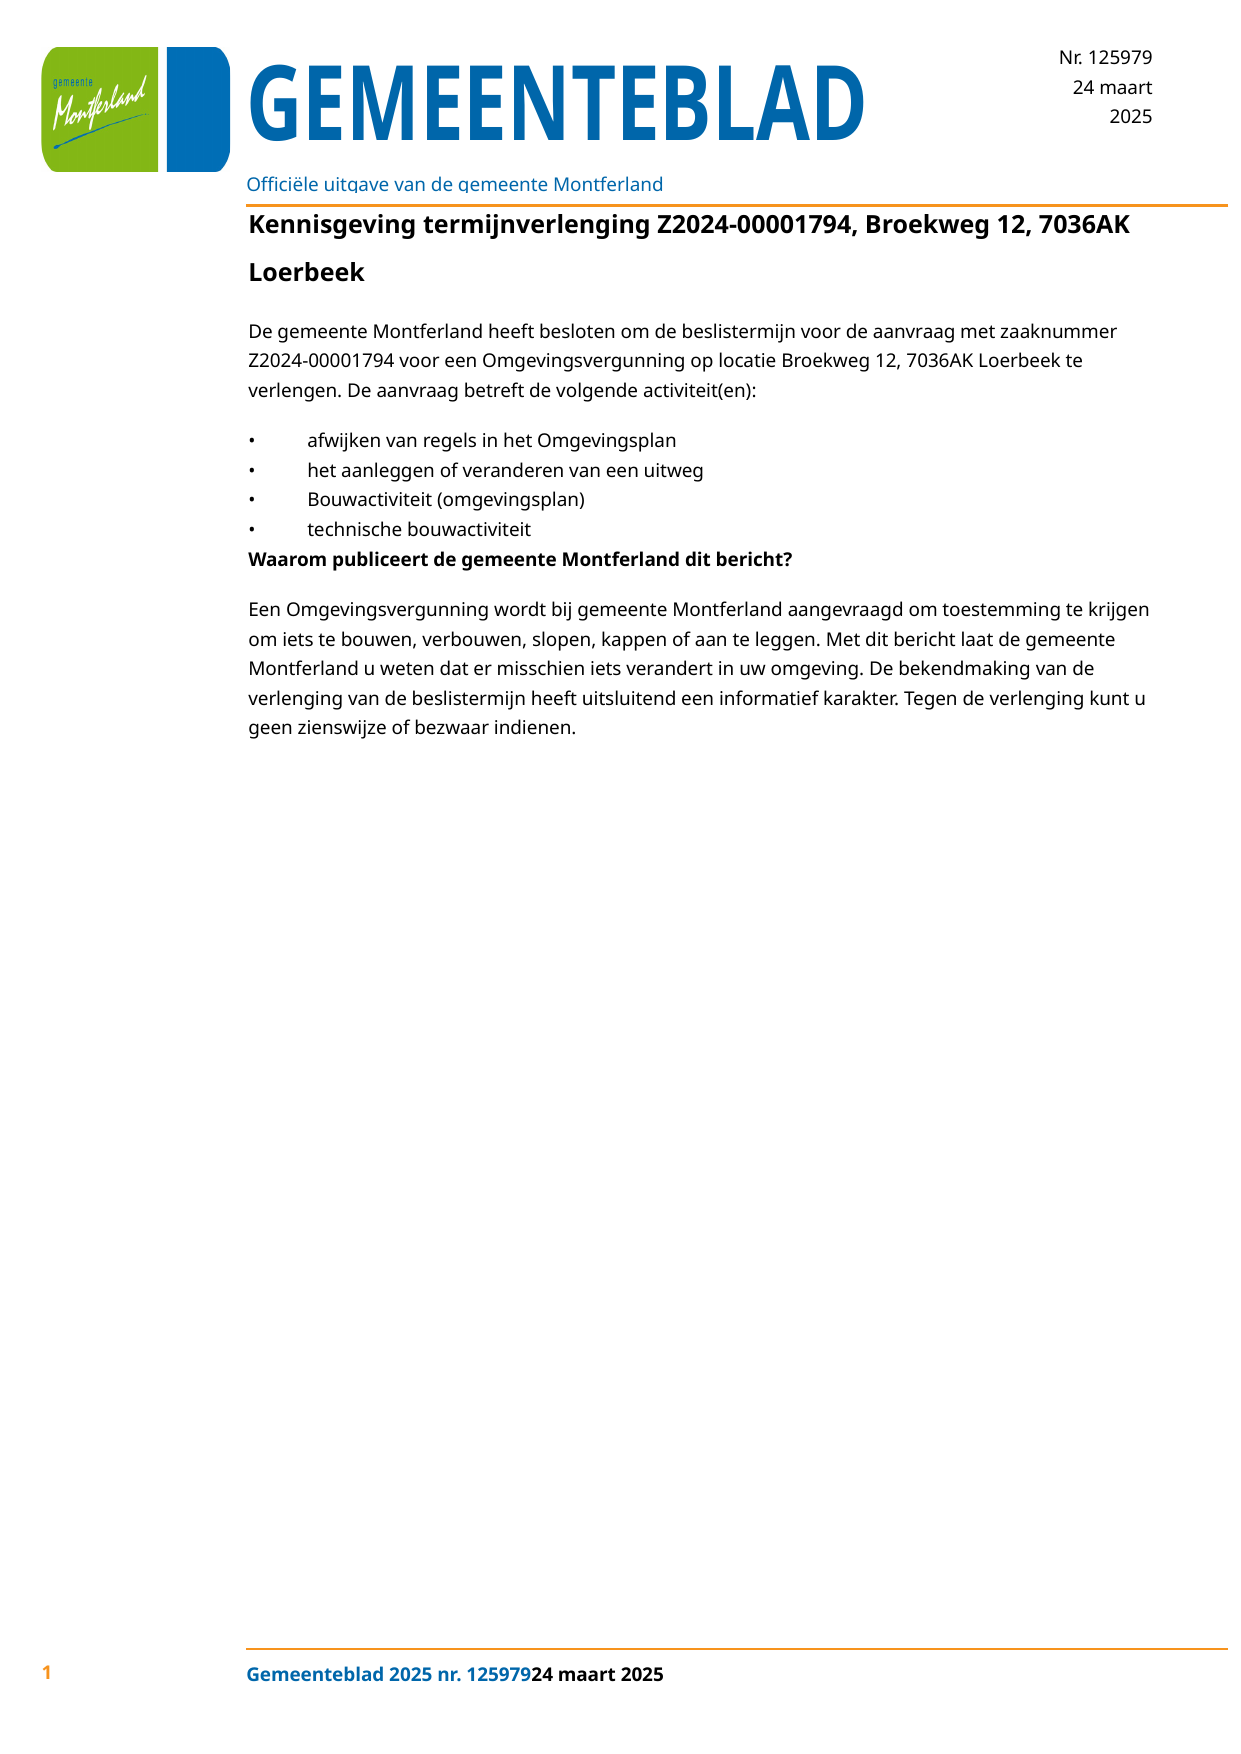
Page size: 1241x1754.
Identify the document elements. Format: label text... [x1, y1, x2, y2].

text De gemeente Montferland heeft besloten om de beslistermijn voor de aanvraag met zaaknummer Z2024-00001794 voor een Omgevingsvergunning op locatie Broekweg 12, 7036AK Loerbeek te verlengen. De aanvraag betreft de volgende activiteit(en): [248, 318, 1152, 403]
list het aanleggen of veranderen van een uitweg [248, 457, 1152, 483]
text Waarom publiceert de gemeente Montferland dit bericht? [248, 546, 1152, 572]
list technische bouwactiviteit [248, 516, 1152, 542]
text Een Omgevingsvergunning wordt bij gemeente Montferland aangevraagd om toestemming te krijgen om iets te bouwen, verbouwen, slopen, kappen of aan te leggen. Met dit bericht laat de gemeente Montferland u weten dat er misschien iets verandert in uw omgeving. De bekendmaking van de verlenging van de beslistermijn heeft uitsluitend een informatief karakter. Tegen de verlenging kunt u geen zienswijze of bezwaar indienen. [248, 596, 1152, 740]
picture [41, 47, 231, 172]
text Kennisgeving termijnverlenging Z2024-00001794, Broekweg 12, 7036AK Loerbeek [248, 207, 1152, 288]
list afwijken van regels in het Omgevingsplan [248, 427, 1152, 453]
list Bouwactiviteit (omgevingsplan) [248, 487, 1152, 512]
